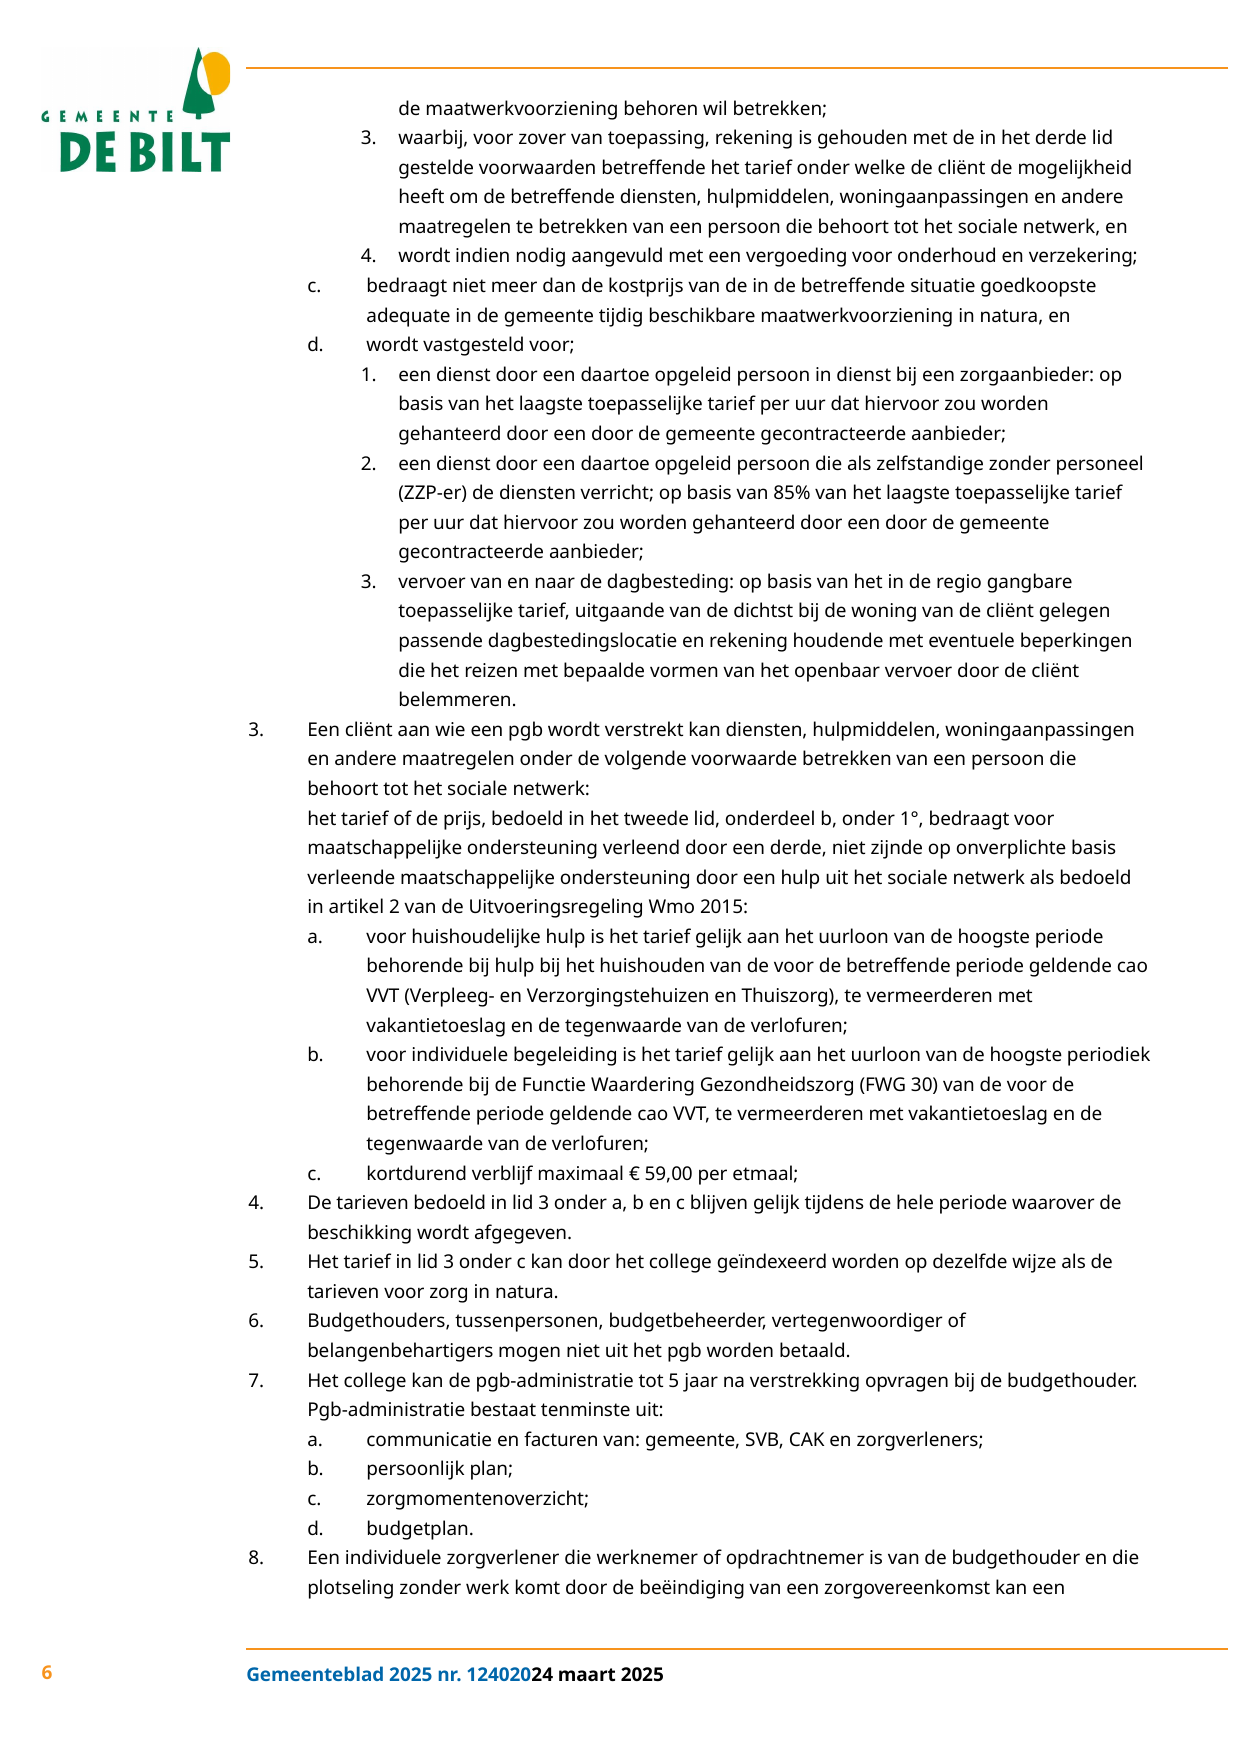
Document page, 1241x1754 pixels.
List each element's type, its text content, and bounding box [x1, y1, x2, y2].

list kortdurend verblijf maximaal € 59,00 per etmaal; [307, 1160, 1152, 1186]
list Een individuele zorgverlener die werknemer of opdrachtnemer is van de budgethouder en die plotseling zonder werk komt door de beëindiging van een zorgovereenkomst kan een [248, 1544, 1152, 1600]
list De tarieven bedoeld in lid 3 onder a, b en c blijven gelijk tijdens de hele periode waarover de beschikking wordt afgegeven. [248, 1189, 1152, 1245]
list een dienst door een daartoe opgeleid persoon in dienst bij een zorgaanbieder: op basis van het laagste toepasselijke tarief per uur dat hiervoor zou worden gehanteerd door een door de gemeente gecontracteerde aanbieder; [361, 361, 1152, 446]
picture [41, 47, 231, 172]
list Het college kan de pgb-administratie tot 5 jaar na verstrekking opvragen bij de budgethouder. Pgb-administratie bestaat tenminste uit: [248, 1367, 1152, 1422]
list communicatie en facturen van: gemeente, SVB, CAK en zorgverleners; [307, 1426, 1152, 1452]
list Een cliënt aan wie een pgb wordt verstrekt kan diensten, hulpmiddelen, woningaanpassingen en andere maatregelen onder de volgende voorwaarde betrekken van een persoon die behoort tot het sociale netwerk: [248, 716, 1152, 801]
list een dienst door een daartoe opgeleid persoon die als zelfstandige zonder personeel (ZZP-er) de diensten verricht; op basis van 85% van het laagste toepasselijke tarief per uur dat hiervoor zou worden gehanteerd door een door de gemeente gecontracteerde aanbieder; [361, 450, 1152, 564]
list vervoer van en naar de dagbesteding: op basis van het in de regio gangbare toepasselijke tarief, uitgaande van de dichtst bij de woning van de cliënt gelegen passende dagbestedingslocatie en rekening houdende met eventuele beperkingen die het reizen met bepaalde vormen van het openbaar vervoer door de cliënt belemmeren. [361, 568, 1152, 712]
list budgetplan. [307, 1515, 1152, 1541]
list het tarief of de prijs, bedoeld in het tweede lid, onderdeel b, onder 1°, bedraagt voor maatschappelijke ondersteuning verleend door een derde, niet zijnde op onverplichte basis verleende maatschappelijke ondersteuning door een hulp uit het sociale netwerk als bedoeld in artikel 2 van de Uitvoeringsregeling Wmo 2015: [248, 805, 1152, 919]
list zorgmomentenoverzicht; [307, 1485, 1152, 1511]
list voor huishoudelijke hulp is het tarief gelijk aan het uurloon van de hoogste periode behorende bij hulp bij het huishouden van de voor de betreffende periode geldende cao VVT (Verpleeg- en Verzorgingstehuizen en Thuiszorg), te vermeerderen met vakantietoeslag en de tegenwaarde van de verlofuren; [307, 923, 1152, 1038]
list persoonlijk plan; [307, 1456, 1152, 1481]
list wordt indien nodig aangevuld met een vergoeding voor onderhoud en verzekering; [361, 243, 1152, 268]
list wordt vastgesteld voor; [307, 331, 1152, 357]
list bedraagt niet meer dan de kostprijs van de in de betreffende situatie goedkoopste adequate in de gemeente tijdig beschikbare maatwerkvoorziening in natura, en [307, 272, 1152, 328]
list Budgethouders, tussenpersonen, budgetbeheerder, vertegenwoordiger of belangenbehartigers mogen niet uit het pgb worden betaald. [248, 1308, 1152, 1363]
list de maatwerkvoorziening behoren wil betrekken; [361, 95, 1152, 121]
list voor individuele begeleiding is het tarief gelijk aan het uurloon van de hoogste periodiek behorende bij de Functie Waardering Gezondheidszorg (FWG 30) van de voor de betreffende periode geldende cao VVT, te vermeerderen met vakantietoeslag en de tegenwaarde van de verlofuren; [307, 1041, 1152, 1156]
list waarbij, voor zover van toepassing, rekening is gehouden met de in het derde lid gestelde voorwaarden betreffende het tarief onder welke de cliënt de mogelijkheid heeft om de betreffende diensten, hulpmiddelen, woningaanpassingen en andere maatregelen te betrekken van een persoon die behoort tot het sociale netwerk, en [361, 124, 1152, 239]
list Het tarief in lid 3 onder c kan door het college geïndexeerd worden op dezelfde wijze als de tarieven voor zorg in natura. [248, 1248, 1152, 1304]
